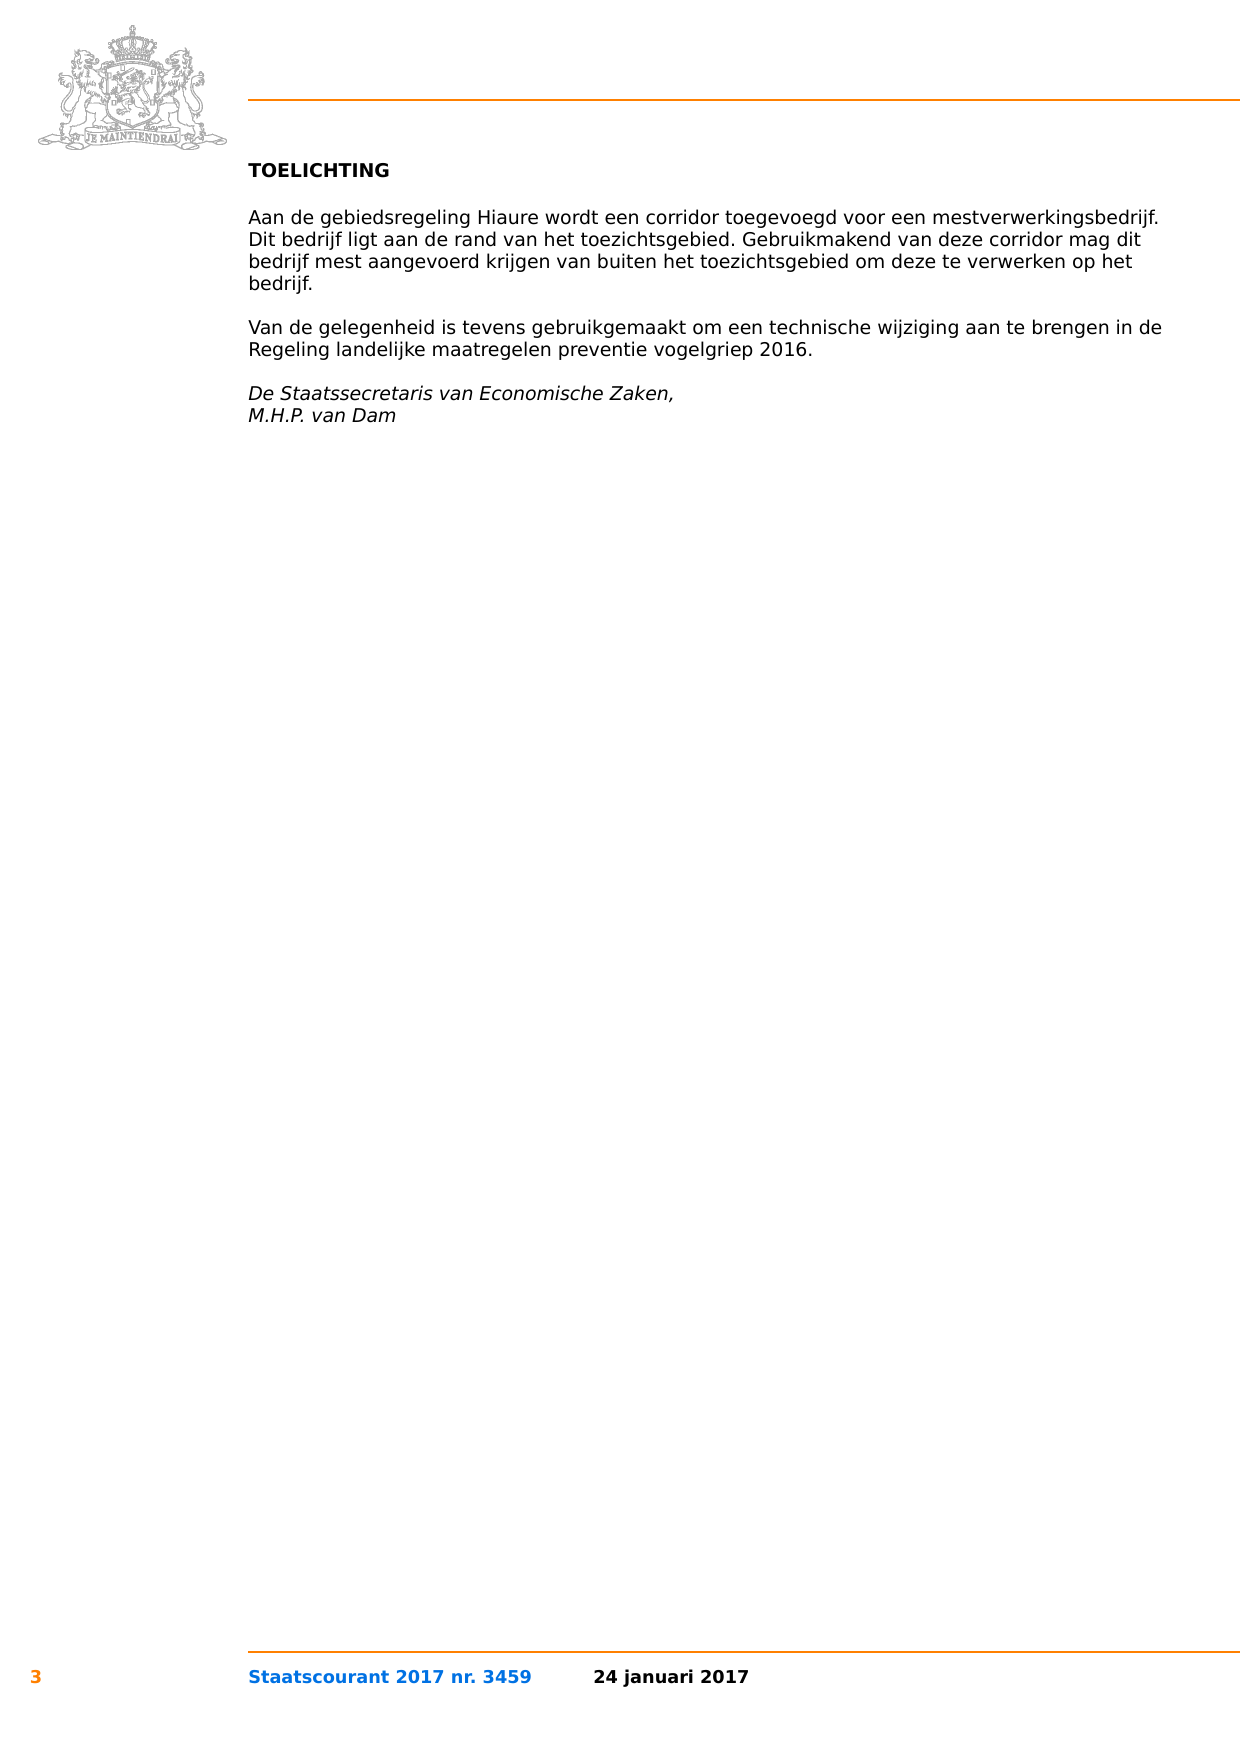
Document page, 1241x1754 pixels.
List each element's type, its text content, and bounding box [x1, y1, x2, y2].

text De Staatssecretaris van Economische Zaken, M.H.P. van Dam [248, 382, 1163, 426]
text Van de gelegenheid is tevens gebruikgemaakt om een technische wijziging aan te brengen in de Regeling landelijke maatregelen preventie vogelgriep 2016. [248, 317, 1163, 361]
picture [38, 25, 227, 150]
subtitle TOELICHTING [248, 160, 1163, 182]
text Aan de gebiedsregeling Hiaure wordt een corridor toegevoegd voor een mestverwerkingsbedrijf. Dit bedrijf ligt aan de rand van het toezichtsgebied. Gebruikmakend van deze corridor mag dit bedrijf mest aangevoerd krijgen van buiten het toezichtsgebied om deze te verwerken op het bedrijf. [248, 207, 1163, 295]
